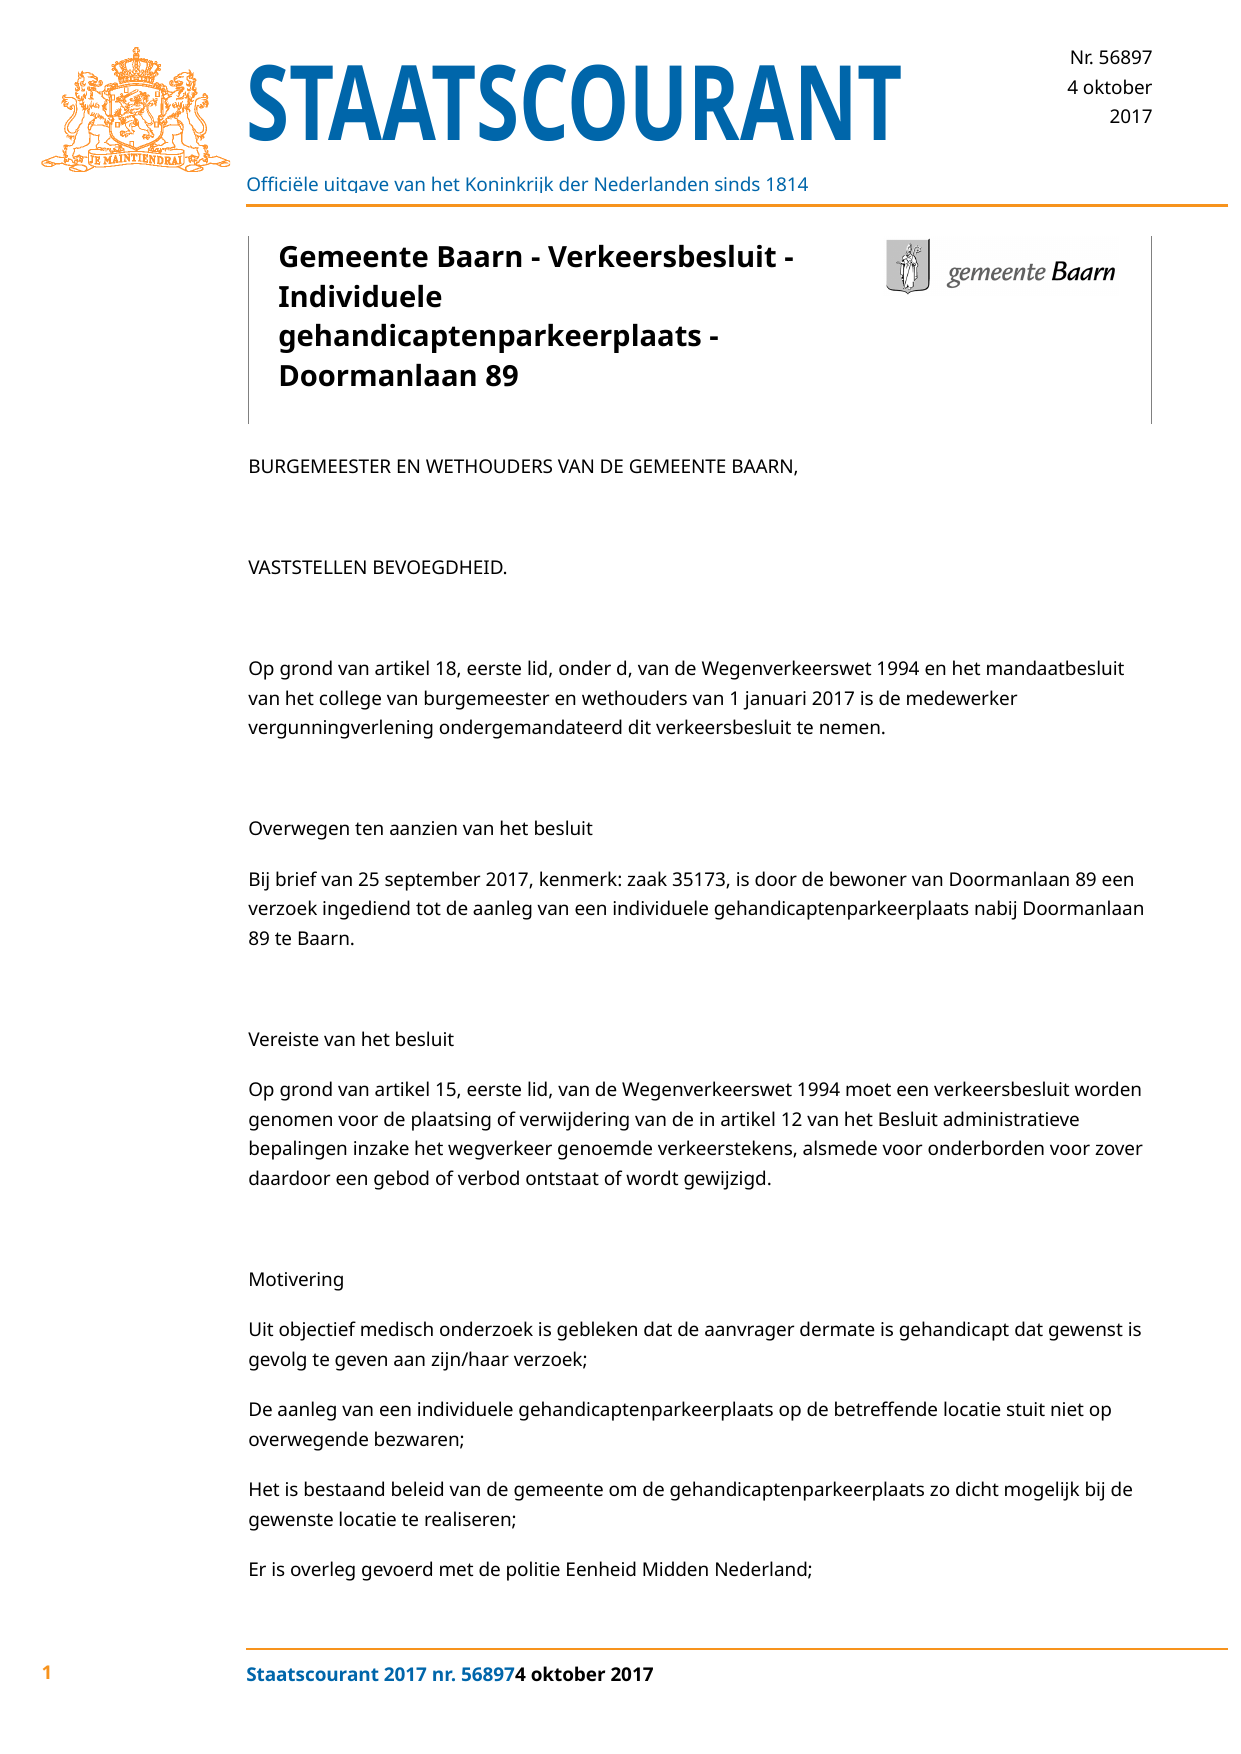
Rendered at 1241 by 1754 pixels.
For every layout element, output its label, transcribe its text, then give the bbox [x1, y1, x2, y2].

text Motivering [248, 1266, 1152, 1291]
text Op grond van artikel 18, eerste lid, onder d, van de Wegenverkeerswet 1994 en het mandaatbesluit van het college van burgemeester en wethouders van 1 januari 2017 is de medewerker vergunningverlening ondergemandateerd dit verkeersbesluit te nemen. [248, 655, 1152, 740]
table_header Gemeente Baarn - Verkeersbesluit - Individuele gehandicaptenparkeerplaats - Doormanlaan 89 [249, 236, 850, 424]
text Overwegen ten aanzien van het besluit [248, 815, 1152, 841]
text Bij brief van 25 september 2017, kenmerk: zaak 35173, is door de bewoner van Doormanlaan 89 een verzoek ingediend tot de aanleg van een individuele gehandicaptenparkeerplaats nabij Doormanlaan 89 te Baarn. [248, 866, 1152, 951]
picture [41, 47, 231, 172]
text Op grond van artikel 15, eerste lid, van de Wegenverkeerswet 1994 moet een verkeersbesluit worden genomen voor de plaatsing of verwijdering van de in artikel 12 van het Besluit administratieve bepalingen inzake het wegverkeer genoemde verkeerstekens, alsmede voor onderborden voor zover daardoor een gebod of verbod ontstaat of wordt gewijzigd. [248, 1076, 1152, 1191]
text BURGEMEESTER EN WETHOUDERS VAN DE GEMEENTE BAARN, [248, 454, 1152, 479]
text VASTSTELLEN BEVOEGDHEID. [248, 554, 1152, 580]
text Het is bestaand beleid van de gemeente om de gehandicaptenparkeerplaats zo dicht mogelijk bij de gewenste locatie te realiseren; [248, 1476, 1152, 1531]
picture [882, 236, 1119, 296]
text Vereiste van het besluit [248, 1026, 1152, 1051]
text Er is overleg gevoerd met de politie Eenheid Midden Nederland; [248, 1556, 1152, 1582]
text Uit objectief medisch onderzoek is gebleken dat de aanvrager dermate is gehandicapt dat gewenst is gevolg te geven aan zijn/haar verzoek; [248, 1316, 1152, 1371]
text De aanleg van een individuele gehandicaptenparkeerplaats op de betreffende locatie stuit niet op overwegende bezwaren; [248, 1396, 1152, 1451]
table_header [850, 236, 1151, 424]
